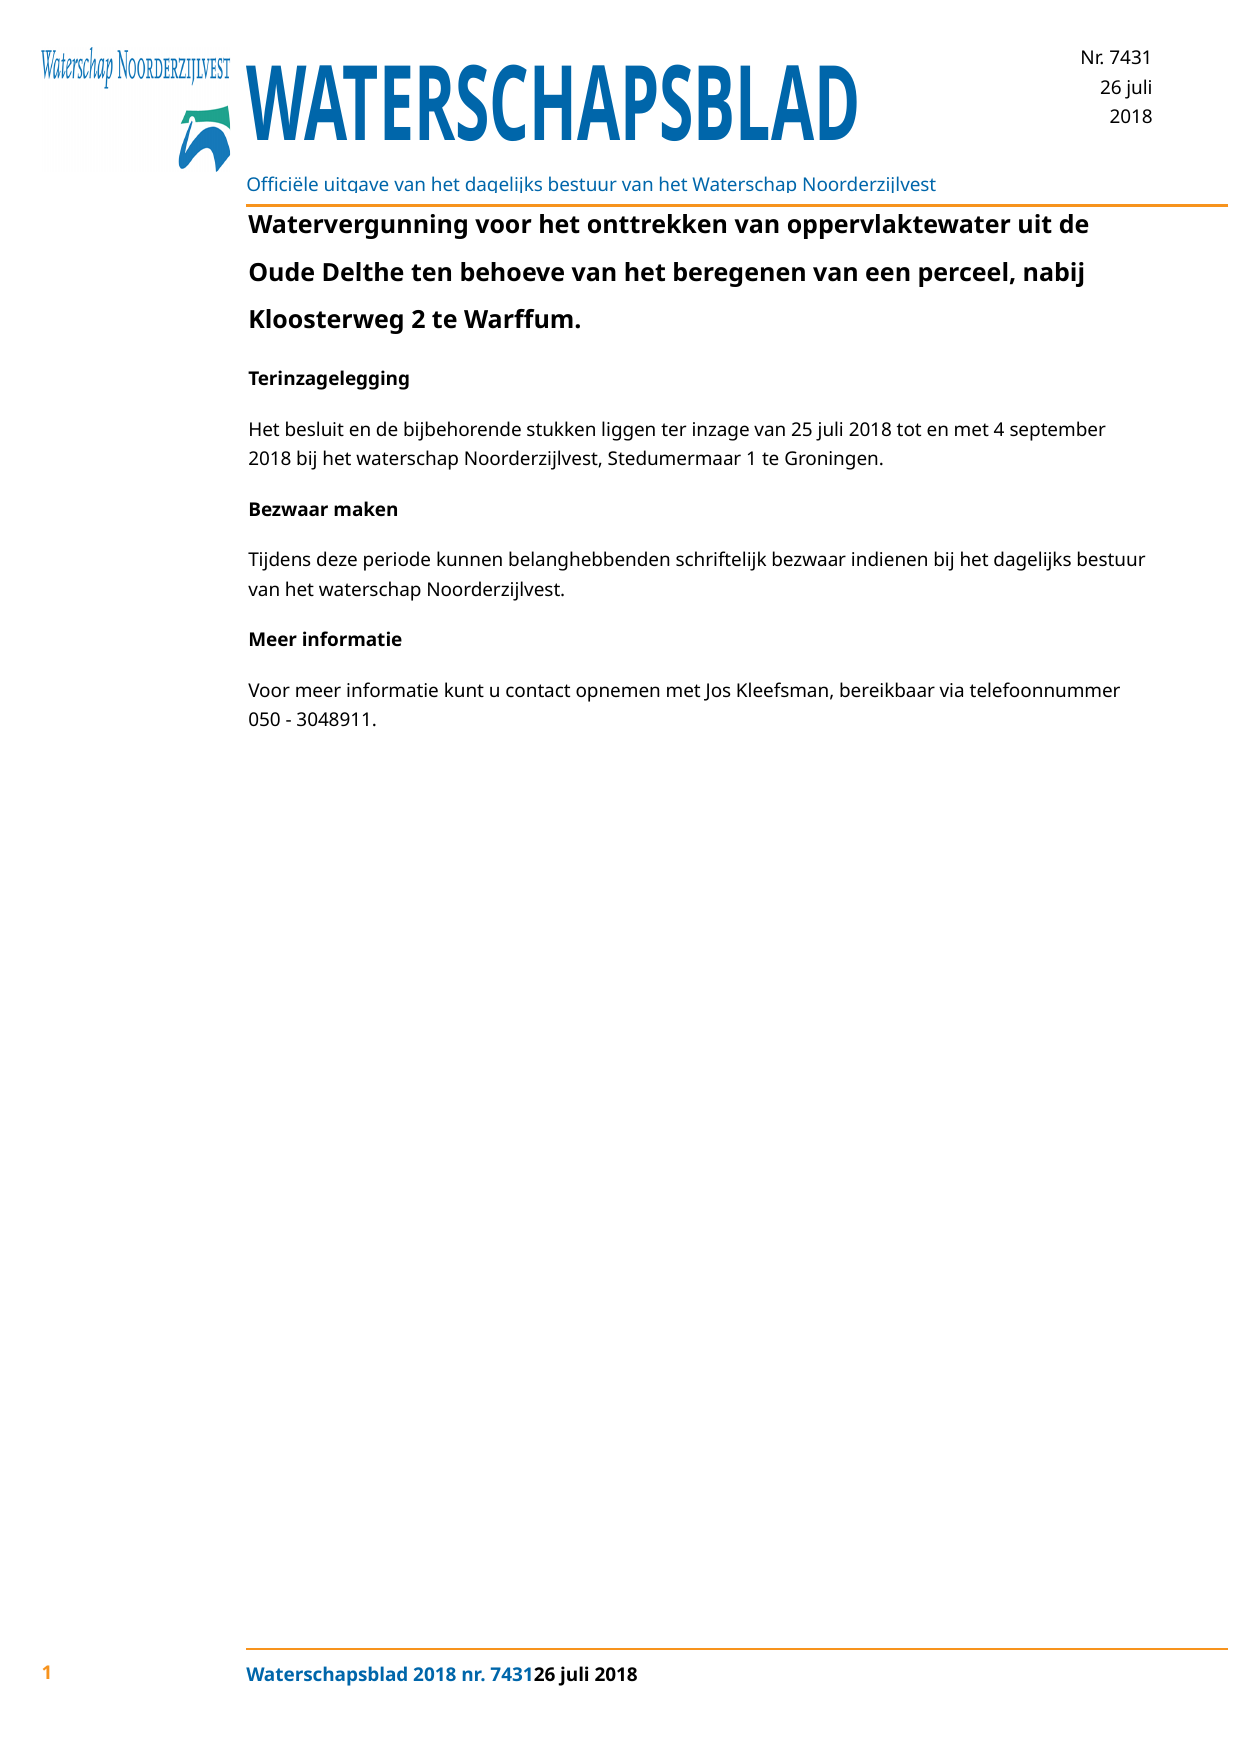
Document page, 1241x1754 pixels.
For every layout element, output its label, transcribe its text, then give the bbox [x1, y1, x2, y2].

text Voor meer informatie kunt u contact opnemen met Jos Kleefsman, bereikbaar via telefoonnummer 050 - 3048911. [248, 677, 1152, 732]
text Terinzagelegging [248, 366, 1152, 391]
text Het besluit en de bijbehorende stukken liggen ter inzage van 25 juli 2018 tot en met 4 september 2018 bij het waterschap Noorderzijlvest, Stedumermaar 1 te Groningen. [248, 416, 1152, 471]
text Meer informatie [248, 626, 1152, 652]
text Watervergunning voor het onttrekken van oppervlaktewater uit de Oude Delthe ten behoeve van het beregenen van een perceel, nabij Kloosterweg 2 te Warffum. [248, 207, 1152, 336]
text Bezwaar maken [248, 496, 1152, 522]
picture [41, 47, 231, 172]
text Tijdens deze periode kunnen belanghebbenden schriftelijk bezwaar indienen bij het dagelijks bestuur van het waterschap Noorderzijlvest. [248, 546, 1152, 602]
